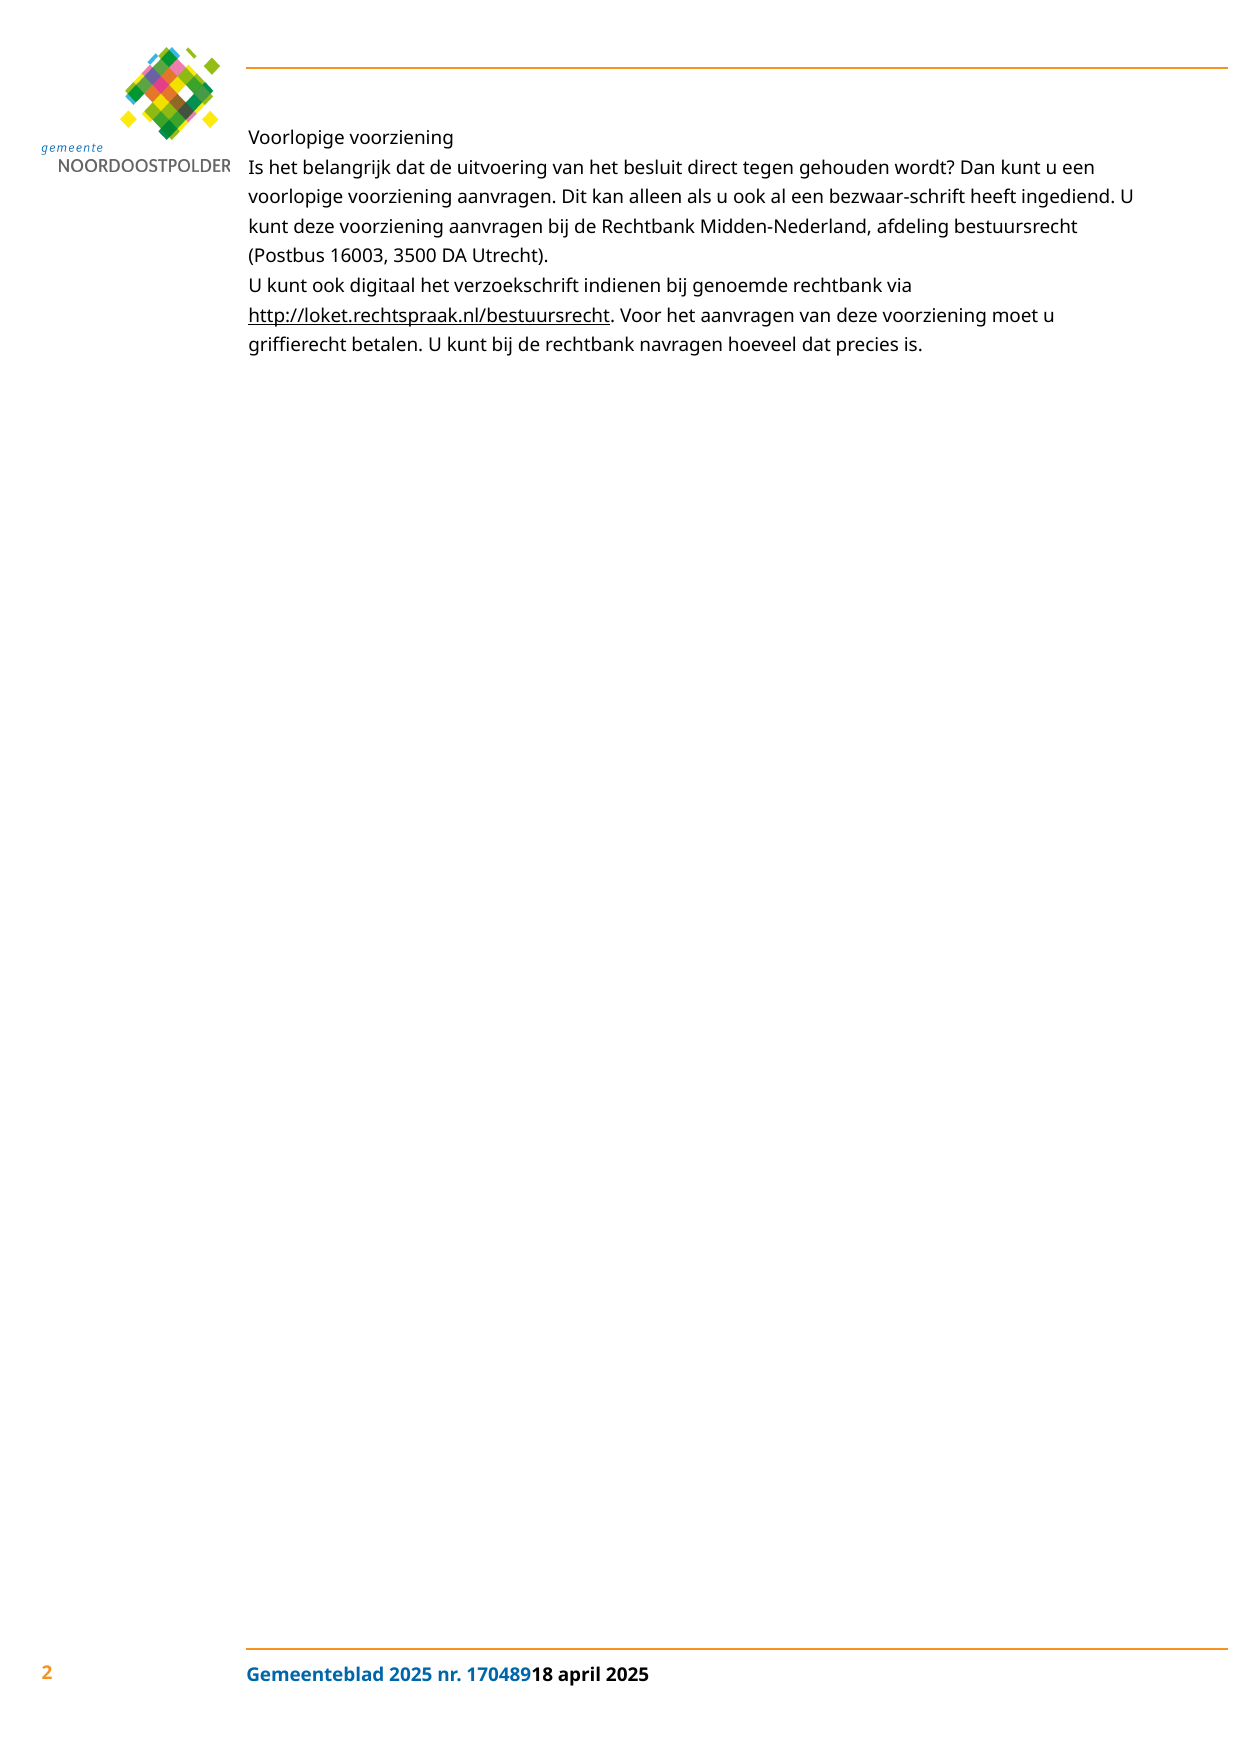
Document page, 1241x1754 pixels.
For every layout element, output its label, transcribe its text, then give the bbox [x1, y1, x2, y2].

text U kunt ook digitaal het verzoekschrift indienen bij genoemde rechtbank via http://loket.rechtspraak.nl/bestuursrecht. Voor het aanvragen van deze voorziening moet u griffierecht betalen. U kunt bij de rechtbank navragen hoeveel dat precies is. [248, 272, 1152, 357]
picture [41, 47, 231, 172]
text Is het belangrijk dat de uitvoering van het besluit direct tegen gehouden wordt? Dan kunt u een voorlopige voorziening aanvragen. Dit kan alleen als u ook al een bezwaar-schrift heeft ingediend. U kunt deze voorziening aanvragen bij de Rechtbank Midden-Nederland, afdeling bestuursrecht (Postbus 16003, 3500 DA Utrecht). [248, 154, 1152, 268]
text Voorlopige voorziening [248, 124, 1152, 150]
